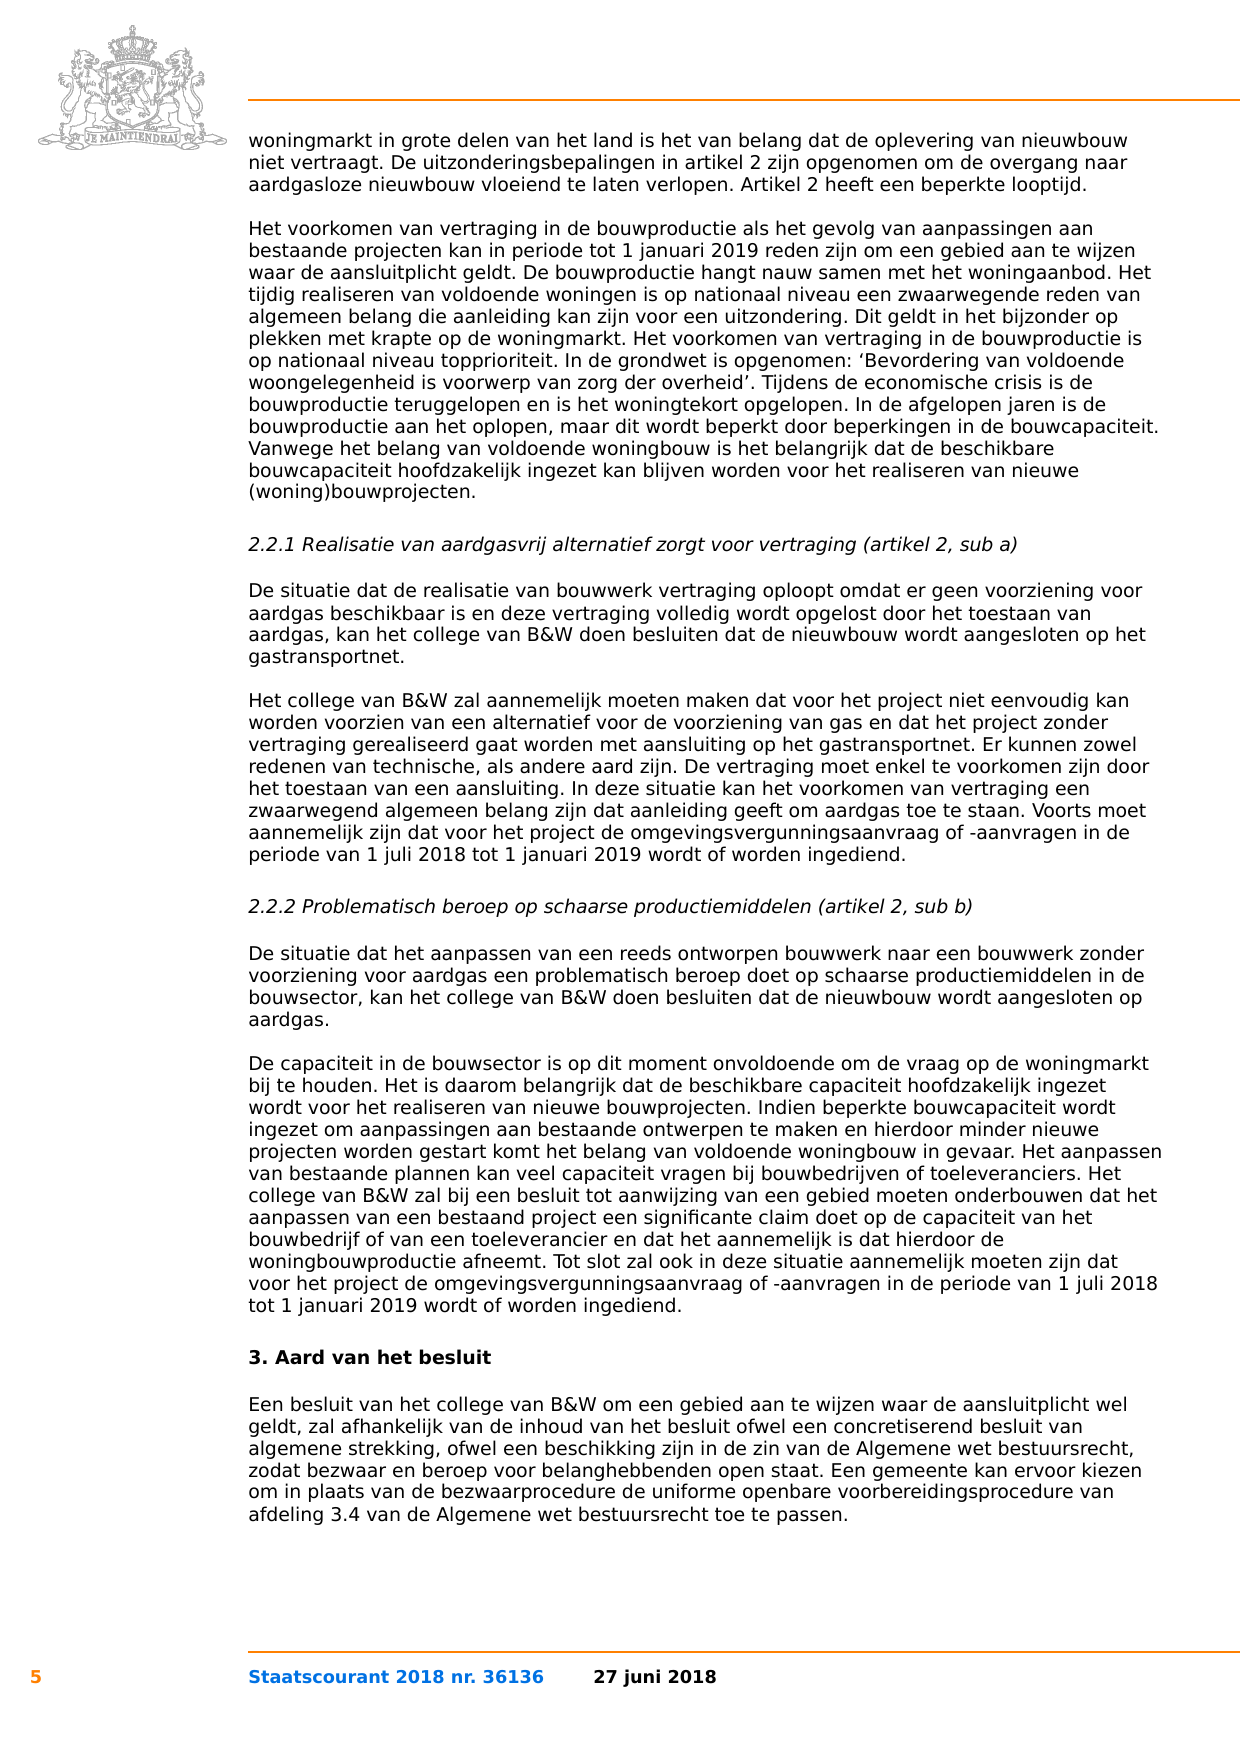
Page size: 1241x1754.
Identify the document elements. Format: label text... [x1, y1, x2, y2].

text Het voorkomen van vertraging in de bouwproductie als het gevolg van aanpassingen aan bestaande projecten kan in periode tot 1 januari 2019 reden zijn om een gebied aan te wijzen waar de aansluitplicht geldt. De bouwproductie hangt nauw samen met het woningaanbod. Het tijdig realiseren van voldoende woningen is op nationaal niveau een zwaarwegende reden van algemeen belang die aanleiding kan zijn voor een uitzondering. Dit geldt in het bijzonder op plekken met krapte op de woningmarkt. Het voorkomen van vertraging in de bouwproductie is op nationaal niveau topprioriteit. In de grondwet is opgenomen: ‘Bevordering van voldoende woongelegenheid is voorwerp van zorg der overheid’. Tijdens de economische crisis is de bouwproductie teruggelopen en is het woningtekort opgelopen. In de afgelopen jaren is de bouwproductie aan het oplopen, maar dit wordt beperkt door beperkingen in de bouwcapaciteit. Vanwege het belang van voldoende woningbouw is het belangrijk dat de beschikbare bouwcapaciteit hoofdzakelijk ingezet kan blijven worden voor het realiseren van nieuwe (woning)bouwprojecten. [248, 218, 1163, 503]
subtitle 3. Aard van het besluit [248, 1347, 1163, 1368]
text De situatie dat het aanpassen van een reeds ontworpen bouwwerk naar een bouwwerk zonder voorziening voor aardgas een problematisch beroep doet op schaarse productiemiddelen in de bouwsector, kan het college van B&W doen besluiten dat de nieuwbouw wordt aangesloten op aardgas. [248, 943, 1163, 1031]
subtitle 2.2.2 Problematisch beroep op schaarse productiemiddelen (artikel 2, sub b) [248, 896, 1163, 918]
picture [38, 25, 227, 150]
text Een besluit van het college van B&W om een gebied aan te wijzen waar de aansluitplicht wel geldt, zal afhankelijk van de inhoud van het besluit ofwel een concretiserend besluit van algemene strekking, ofwel een beschikking zijn in de zin van de Algemene wet bestuursrecht, zodat bezwaar en beroep voor belanghebbenden open staat. Een gemeente kan ervoor kiezen om in plaats van de bezwaarprocedure de uniforme openbare voorbereidingsprocedure van afdeling 3.4 van de Algemene wet bestuursrecht toe te passen. [248, 1393, 1163, 1525]
text De situatie dat de realisatie van bouwwerk vertraging oploopt omdat er geen voorziening voor aardgas beschikbaar is en deze vertraging volledig wordt opgelost door het toestaan van aardgas, kan het college van B&W doen besluiten dat de nieuwbouw wordt aangesloten op het gastransportnet. [248, 580, 1163, 668]
text Het college van B&W zal aannemelijk moeten maken dat voor het project niet eenvoudig kan worden voorzien van een alternatief voor de voorziening van gas en dat het project zonder vertraging gerealiseerd gaat worden met aansluiting op het gastransportnet. Er kunnen zowel redenen van technische, als andere aard zijn. De vertraging moet enkel te voorkomen zijn door het toestaan van een aansluiting. In deze situatie kan het voorkomen van vertraging een zwaarwegend algemeen belang zijn dat aanleiding geeft om aardgas toe te staan. Voorts moet aannemelijk zijn dat voor het project de omgevingsvergunningsaanvraag of -aanvragen in de periode van 1 juli 2018 tot 1 januari 2019 wordt of worden ingediend. [248, 690, 1163, 866]
subtitle 2.2.1 Realisatie van aardgasvrij alternatief zorgt voor vertraging (artikel 2, sub a) [248, 533, 1163, 555]
text woningmarkt in grote delen van het land is het van belang dat de oplevering van nieuwbouw niet vertraagt. De uitzonderingsbepalingen in artikel 2 zijn opgenomen om de overgang naar aardgasloze nieuwbouw vloeiend te laten verlopen. Artikel 2 heeft een beperkte looptijd. [248, 130, 1163, 196]
text De capaciteit in de bouwsector is op dit moment onvoldoende om de vraag op de woningmarkt bij te houden. Het is daarom belangrijk dat de beschikbare capaciteit hoofdzakelijk ingezet wordt voor het realiseren van nieuwe bouwprojecten. Indien beperkte bouwcapaciteit wordt ingezet om aanpassingen aan bestaande ontwerpen te maken en hierdoor minder nieuwe projecten worden gestart komt het belang van voldoende woningbouw in gevaar. Het aanpassen van bestaande plannen kan veel capaciteit vragen bij bouwbedrijven of toeleveranciers. Het college van B&W zal bij een besluit tot aanwijzing van een gebied moeten onderbouwen dat het aanpassen van een bestaand project een significante claim doet op de capaciteit van het bouwbedrijf of van een toeleverancier en dat het aannemelijk is dat hierdoor de woningbouwproductie afneemt. Tot slot zal ook in deze situatie aannemelijk moeten zijn dat voor het project de omgevingsvergunningsaanvraag of -aanvragen in de periode van 1 juli 2018 tot 1 januari 2019 wordt of worden ingediend. [248, 1053, 1163, 1317]
